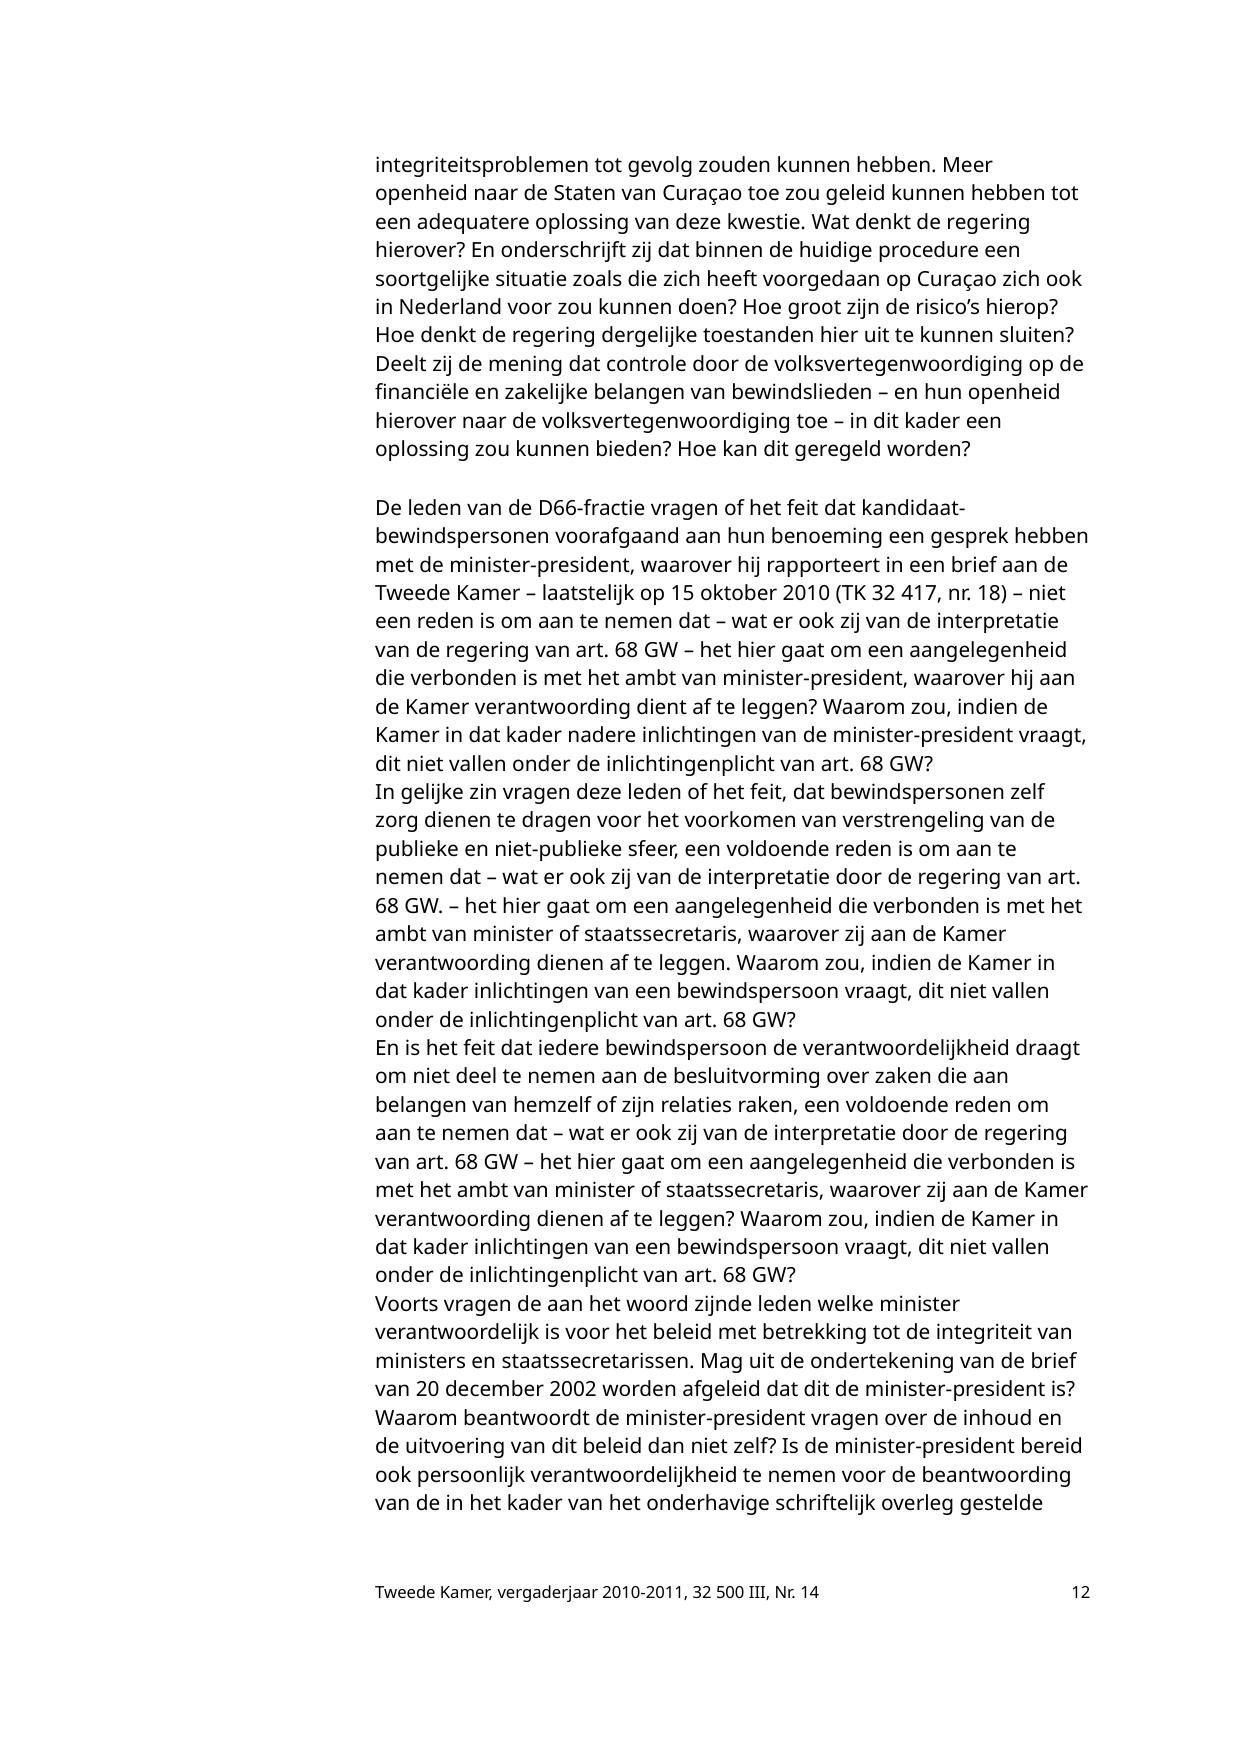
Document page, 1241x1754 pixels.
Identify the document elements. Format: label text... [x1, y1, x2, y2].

text integriteitsproblemen tot gevolg zouden kunnen hebben. Meer openheid naar de Staten van Curaçao toe zou geleid kunnen hebben tot een adequatere oplossing van deze kwestie. Wat denkt de regering hierover? En onderschrijft zij dat binnen de huidige procedure een soortgelijke situatie zoals die zich heeft voorgedaan op Curaçao zich ook in Nederland voor zou kunnen doen? Hoe groot zijn de risico’s hierop? Hoe denkt de regering dergelijke toestanden hier uit te kunnen sluiten? Deelt zij de mening dat controle door de volksvertegenwoordiging op de financiële en zakelijke belangen van bewindslieden – en hun openheid hierover naar de volksvertegenwoordiging toe – in dit kader een oplossing zou kunnen bieden? Hoe kan dit geregeld worden? [375, 150, 1090, 463]
text Voorts vragen de aan het woord zijnde leden welke minister verantwoordelijk is voor het beleid met betrekking tot de integriteit van ministers en staatssecretarissen. Mag uit de ondertekening van de brief van 20 december 2002 worden afgeleid dat dit de minister-president is? Waarom beantwoordt de minister-president vragen over de inhoud en de uitvoering van dit beleid dan niet zelf? Is de minister-president bereid ook persoonlijk verantwoordelijkheid te nemen voor de beantwoording van de in het kader van het onderhavige schriftelijk overleg gestelde [375, 1289, 1090, 1517]
text In gelijke zin vragen deze leden of het feit, dat bewindspersonen zelf zorg dienen te dragen voor het voorkomen van verstrengeling van de publieke en niet-publieke sfeer, een voldoende reden is om aan te nemen dat – wat er ook zij van de interpretatie door de regering van art. 68 GW. – het hier gaat om een aangelegenheid die verbonden is met het ambt van minister of staatssecretaris, waarover zij aan de Kamer verantwoording dienen af te leggen. Waarom zou, indien de Kamer in dat kader inlichtingen van een bewindspersoon vraagt, dit niet vallen onder de inlichtingenplicht van art. 68 GW? [375, 777, 1090, 1033]
text En is het feit dat iedere bewindspersoon de verantwoordelijkheid draagt om niet deel te nemen aan de besluitvorming over zaken die aan belangen van hemzelf of zijn relaties raken, een voldoende reden om aan te nemen dat – wat er ook zij van de interpretatie door de regering van art. 68 GW – het hier gaat om een aangelegenheid die verbonden is met het ambt van minister of staatssecretaris, waarover zij aan de Kamer verantwoording dienen af te leggen? Waarom zou, indien de Kamer in dat kader inlichtingen van een bewindspersoon vraagt, dit niet vallen onder de inlichtingenplicht van art. 68 GW? [375, 1033, 1090, 1289]
text De leden van de D66-fractie vragen of het feit dat kandidaat-bewindspersonen voorafgaand aan hun benoeming een gesprek hebben met de minister-president, waarover hij rapporteert in een brief aan de Tweede Kamer – laatstelijk op 15 oktober 2010 (TK 32 417, nr. 18) – niet een reden is om aan te nemen dat – wat er ook zij van de interpretatie van de regering van art. 68 GW – het hier gaat om een aangelegenheid die verbonden is met het ambt van minister-president, waarover hij aan de Kamer verantwoording dient af te leggen? Waarom zou, indien de Kamer in dat kader nadere inlichtingen van de minister-president vraagt, dit niet vallen onder de inlichtingenplicht van art. 68 GW? [375, 493, 1090, 777]
